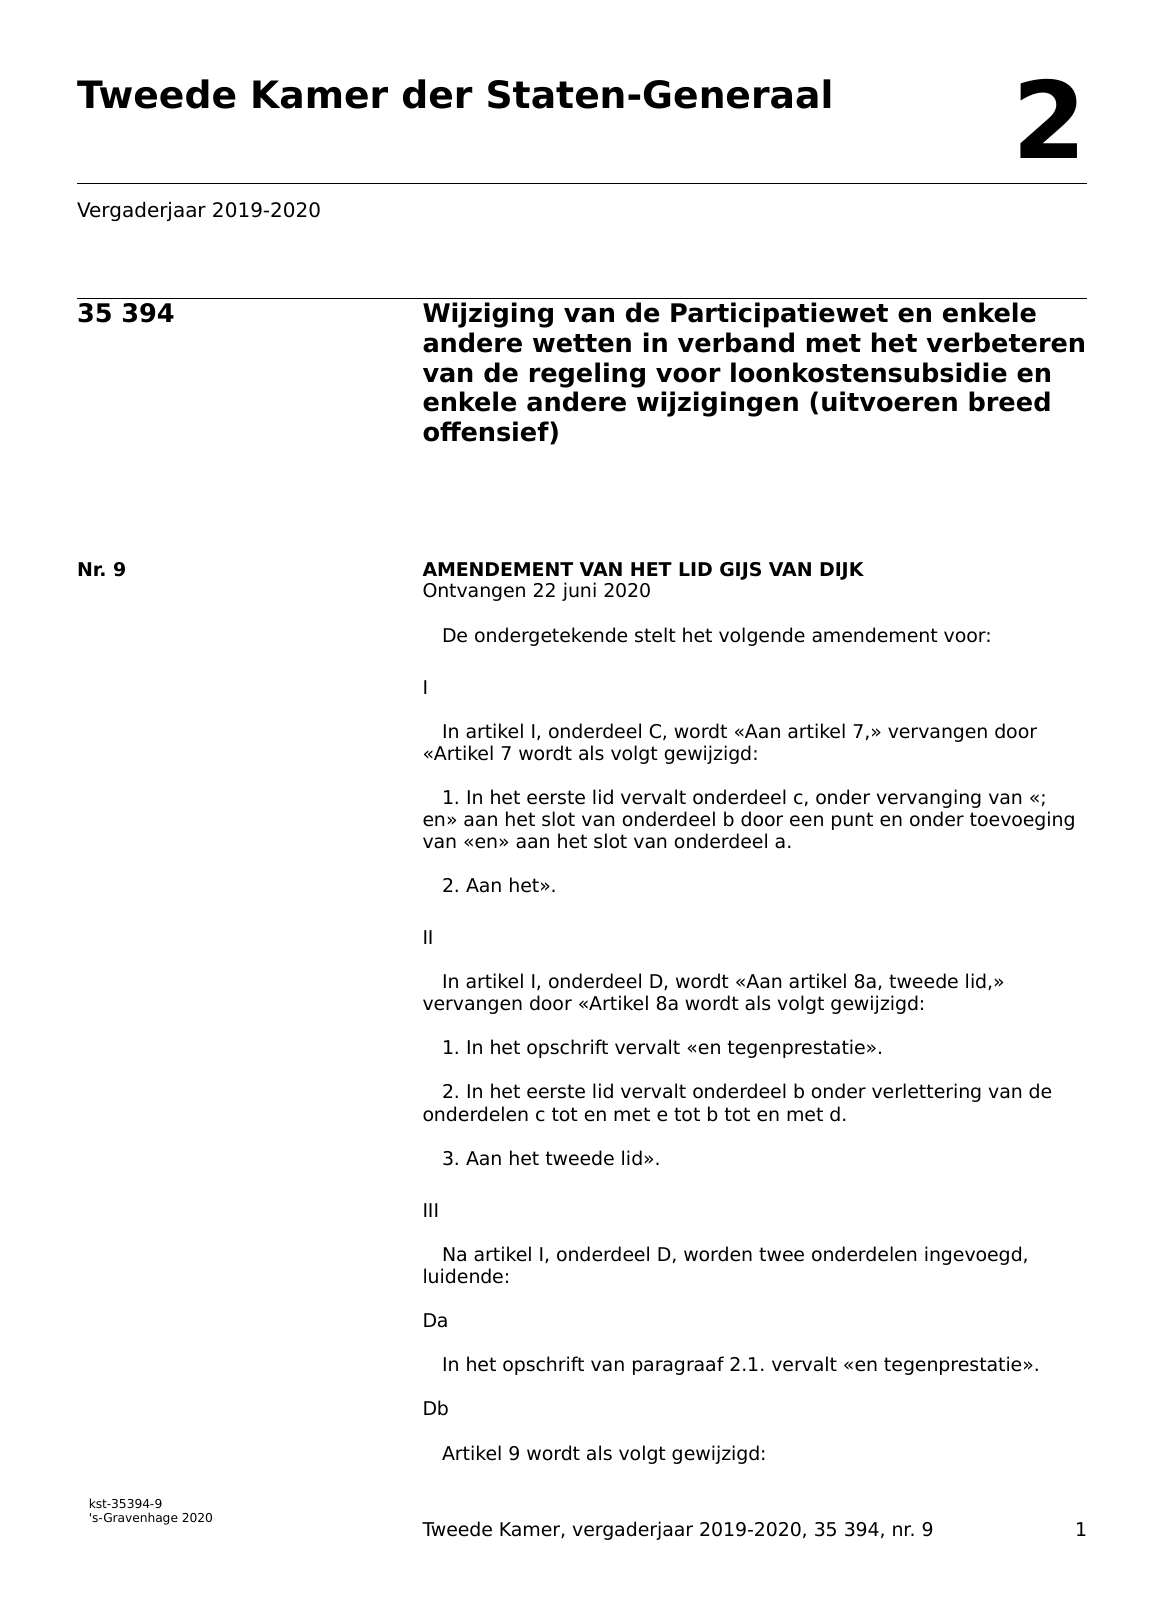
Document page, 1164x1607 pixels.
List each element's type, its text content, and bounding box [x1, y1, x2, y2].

subtitle II [422, 927, 1087, 949]
subtitle 35 394 Wijziging van de Participatiewet en enkele andere wetten in verband met het verbeteren van de regeling voor loonkostensubsidie en enkele andere wijzigingen (uitvoeren breed offensief) [77, 299, 1087, 447]
text Ontvangen 22 juni 2020 [422, 580, 1087, 602]
text 1. In het eerste lid vervalt onderdeel c, onder vervanging van «; en» aan het slot van onderdeel b door een punt en onder toevoeging van «en» aan het slot van onderdeel a. [422, 787, 1087, 853]
text In het opschrift van paragraaf 2.1. vervalt «en tegenprestatie». [422, 1354, 1087, 1376]
text Da [422, 1310, 1087, 1332]
text De ondergetekende stelt het volgende amendement voor: [422, 624, 1087, 647]
text In artikel I, onderdeel C, wordt «Aan artikel 7,» vervangen door «Artikel 7 wordt als volgt gewijzigd: [422, 721, 1087, 765]
subtitle I [422, 677, 1087, 698]
text 1. In het opschrift vervalt «en tegenprestatie». [422, 1037, 1087, 1059]
subtitle III [422, 1199, 1087, 1222]
text 's-Gravenhage 2020 [88, 1511, 323, 1525]
text kst-35394-9 [88, 1497, 323, 1511]
text 2. In het eerste lid vervalt onderdeel b onder verlettering van de onderdelen c tot en met e tot b tot en met d. [422, 1081, 1087, 1125]
text Na artikel I, onderdeel D, worden twee onderdelen ingevoegd, luidende: [422, 1244, 1087, 1288]
text 3. Aan het tweede lid». [422, 1148, 1087, 1169]
table_header 2 [886, 59, 1087, 183]
text Db [422, 1398, 1087, 1420]
table_header Tweede Kamer der Staten-Generaal [77, 59, 886, 183]
text 2. Aan het». [422, 875, 1087, 897]
table_cell Vergaderjaar 2019-2020 [77, 184, 1087, 298]
text In artikel I, onderdeel D, wordt «Aan artikel 8a, tweede lid,» vervangen door «Artikel 8a wordt als volgt gewijzigd: [422, 971, 1087, 1015]
subtitle Nr. 9 AMENDEMENT VAN HET LID GIJS VAN DIJK [77, 558, 1087, 580]
text Artikel 9 wordt als volgt gewijzigd: [422, 1442, 1087, 1464]
